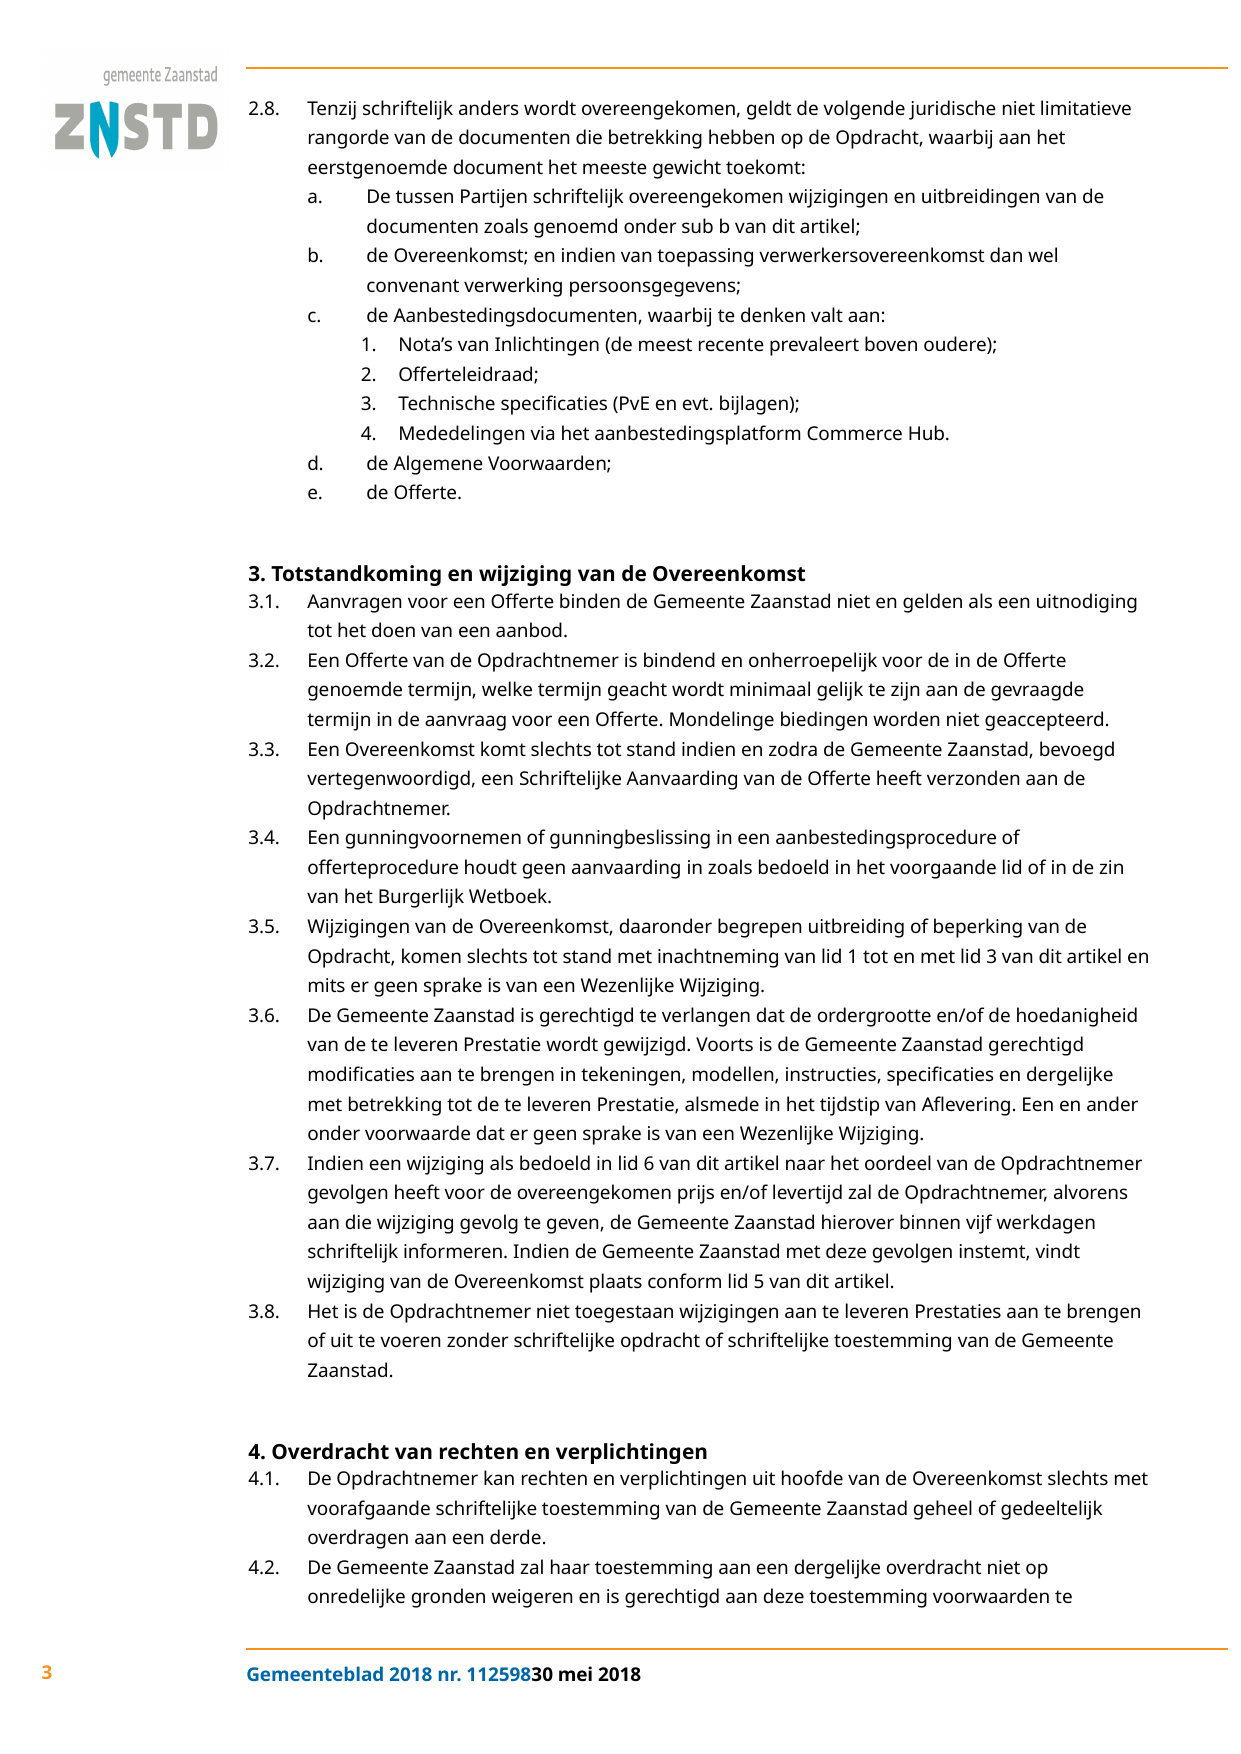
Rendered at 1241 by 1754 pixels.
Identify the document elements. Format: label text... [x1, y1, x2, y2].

list Een gunningvoornemen of gunningbeslissing in een aanbestedingsprocedure of offerteprocedure houdt geen aanvaarding in zoals bedoeld in het voorgaande lid of in de zin van het Burgerlijk Wetboek. [248, 824, 1152, 909]
list Mededelingen via het aanbestedingsplatform Commerce Hub. [361, 420, 1152, 446]
list Wijzigingen van de Overeenkomst, daaronder begrepen uitbreiding of beperking van de Opdracht, komen slechts tot stand met inachtneming van lid 1 tot en met lid 3 van dit artikel en mits er geen sprake is van een Wezenlijke Wijziging. [248, 913, 1152, 998]
list Technische specificaties (PvE en evt. bijlagen); [361, 391, 1152, 416]
list Nota’s van Inlichtingen (de meest recente prevaleert boven oudere); [361, 331, 1152, 357]
list Indien een wijziging als bedoeld in lid 6 van dit artikel naar het oordeel van de Opdrachtnemer gevolgen heeft voor de overeengekomen prijs en/of levertijd zal de Opdrachtnemer, alvorens aan die wijziging gevolg te geven, de Gemeente Zaanstad hierover binnen vijf werkdagen schriftelijk informeren. Indien de Gemeente Zaanstad met deze gevolgen instemt, vindt wijziging van de Overeenkomst plaats conform lid 5 van dit artikel. [248, 1150, 1152, 1294]
list Aanvragen voor een Offerte binden de Gemeente Zaanstad niet en gelden als een uitnodiging tot het doen van een aanbod. [248, 588, 1152, 643]
list Een Overeenkomst komt slechts tot stand indien en zodra de Gemeente Zaanstad, bevoegd vertegenwoordigd, een Schriftelijke Aanvaarding van de Offerte heeft verzonden aan de Opdrachtnemer. [248, 736, 1152, 821]
list Tenzij schriftelijk anders wordt overeengekomen, geldt de volgende juridische niet limitatieve rangorde van de documenten die betrekking hebben op de Opdracht, waarbij aan het eerstgenoemde document het meeste gewicht toekomt: [248, 95, 1152, 180]
text 4. Overdracht van rechten en verplichtingen [248, 1437, 1152, 1465]
list de Algemene Voorwaarden; [307, 450, 1152, 476]
text 3. Totstandkoming en wijziging van de Overeenkomst [248, 559, 1152, 588]
list de Overeenkomst; en indien van toepassing verwerkersovereenkomst dan wel convenant verwerking persoonsgegevens; [307, 243, 1152, 298]
list de Aanbestedingsdocumenten, waarbij te denken valt aan: [307, 302, 1152, 328]
list Een Offerte van de Opdrachtnemer is bindend en onherroepelijk voor de in de Offerte genoemde termijn, welke termijn geacht wordt minimaal gelijk te zijn aan de gevraagde termijn in de aanvraag voor een Offerte. Mondelinge biedingen worden niet geaccepteerd. [248, 647, 1152, 732]
list De Gemeente Zaanstad is gerechtigd te verlangen dat de ordergrootte en/of de hoedanigheid van de te leveren Prestatie wordt gewijzigd. Voorts is de Gemeente Zaanstad gerechtigd modificaties aan te brengen in tekeningen, modellen, instructies, specificaties en dergelijke met betrekking tot de te leveren Prestatie, alsmede in het tijdstip van Aflevering. Een en ander onder voorwaarde dat er geen sprake is van een Wezenlijke Wijziging. [248, 1002, 1152, 1146]
picture [41, 47, 231, 172]
list de Offerte. [307, 479, 1152, 505]
list De Opdrachtnemer kan rechten en verplichtingen uit hoofde van de Overeenkomst slechts met voorafgaande schriftelijke toestemming van de Gemeente Zaanstad geheel of gedeeltelijk overdragen aan een derde. [248, 1465, 1152, 1550]
list De tussen Partijen schriftelijk overeengekomen wijzigingen en uitbreidingen van de documenten zoals genoemd onder sub b van dit artikel; [307, 183, 1152, 239]
list Offerteleidraad; [361, 361, 1152, 387]
list De Gemeente Zaanstad zal haar toestemming aan een dergelijke overdracht niet op onredelijke gronden weigeren en is gerechtigd aan deze toestemming voorwaarden te [248, 1554, 1152, 1609]
list Het is de Opdrachtnemer niet toegestaan wijzigingen aan te leveren Prestaties aan te brengen of uit te voeren zonder schriftelijke opdracht of schriftelijke toestemming van de Gemeente Zaanstad. [248, 1298, 1152, 1383]
